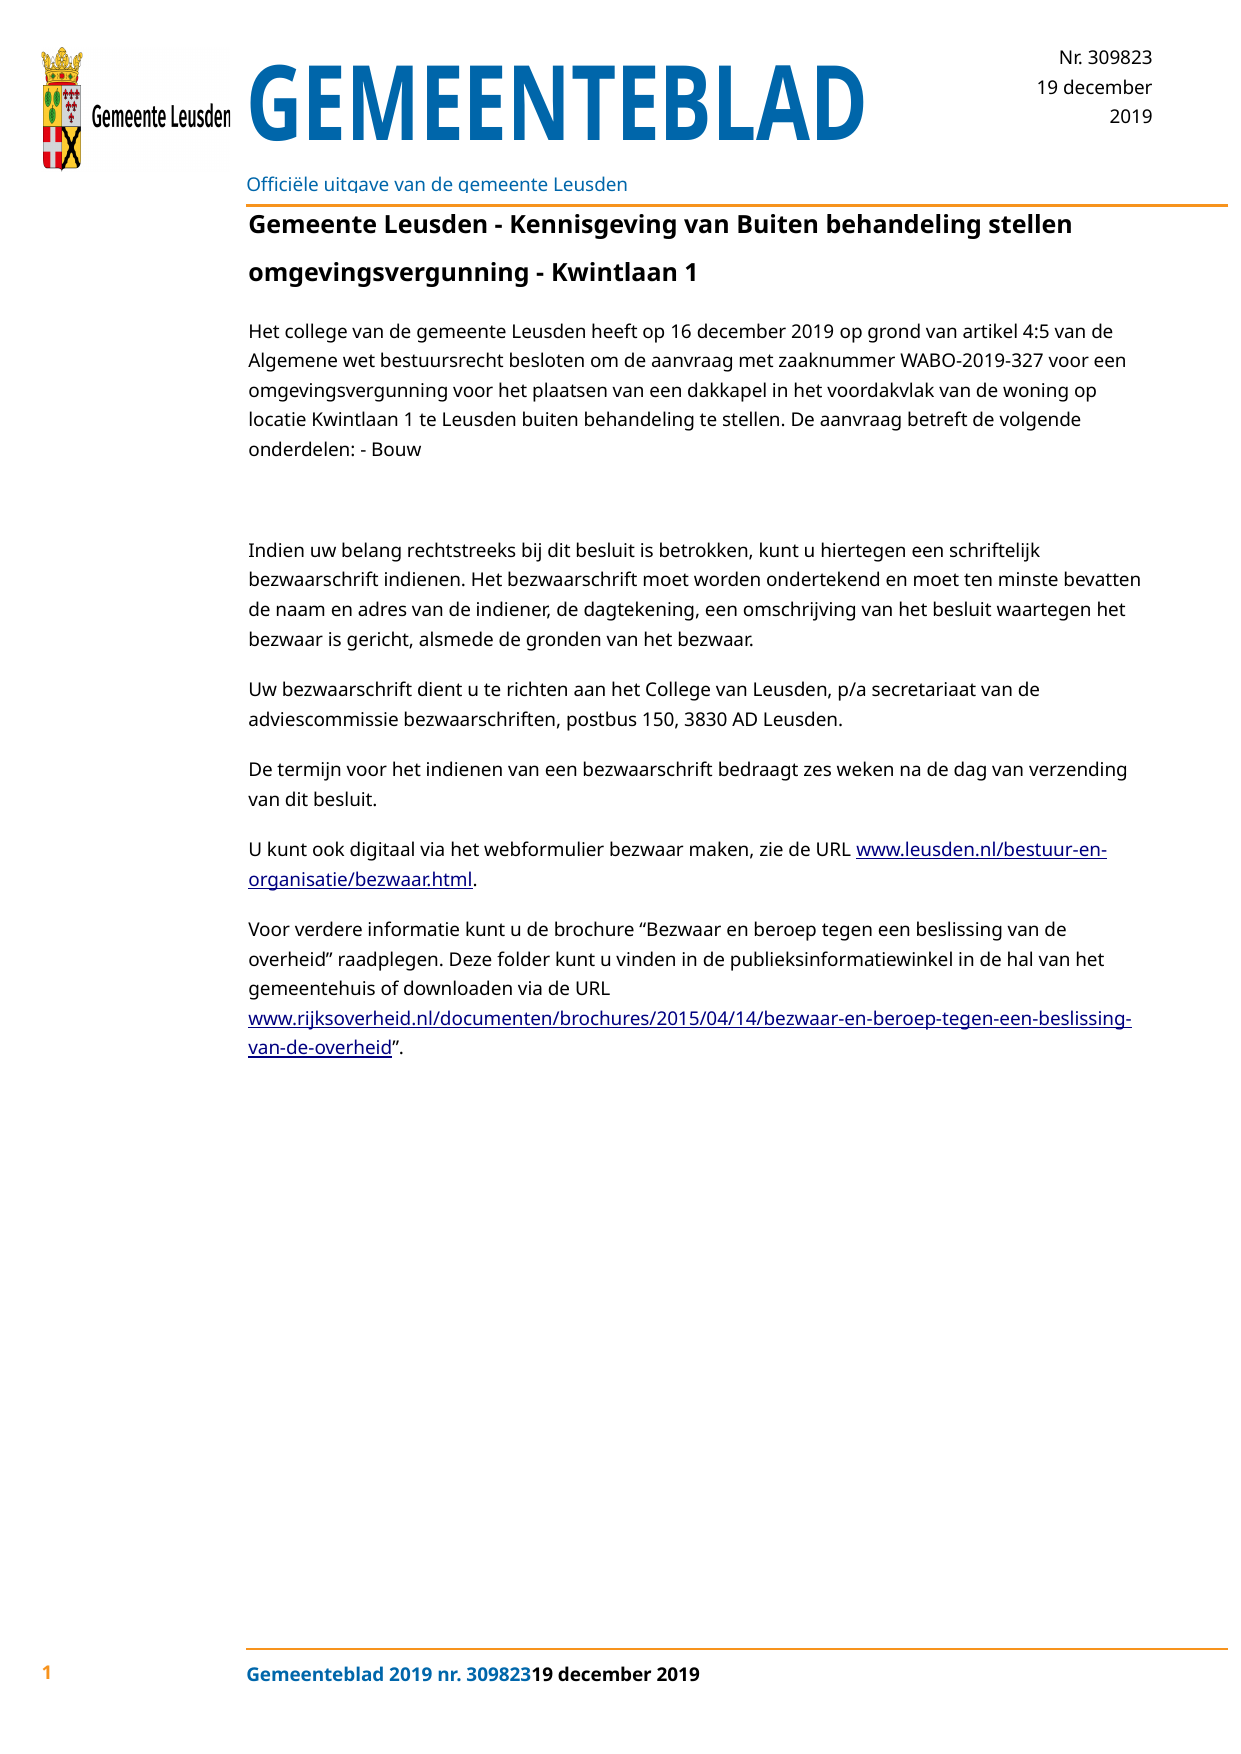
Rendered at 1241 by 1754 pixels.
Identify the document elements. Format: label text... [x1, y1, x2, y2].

text Gemeente Leusden - Kennisgeving van Buiten behandeling stellen omgevingsvergunning - Kwintlaan 1 [248, 207, 1152, 288]
text Indien uw belang rechtstreeks bij dit besluit is betrokken, kunt u hiertegen een schriftelijk bezwaarschrift indienen. Het bezwaarschrift moet worden ondertekend en moet ten minste bevatten de naam en adres van de indiener, de dagtekening, een omschrijving van het besluit waartegen het bezwaar is gericht, alsmede de gronden van het bezwaar. [248, 537, 1152, 652]
text De termijn voor het indienen van een bezwaarschrift bedraagt zes weken na de dag van verzending van dit besluit. [248, 756, 1152, 812]
text U kunt ook digitaal via het webformulier bezwaar maken, zie de URL www.leusden.nl/bestuur-en-organisatie/bezwaar.html. [248, 836, 1152, 892]
text Uw bezwaarschrift dient u te richten aan het College van Leusden, p/a secretariaat van de adviescommissie bezwaarschriften, postbus 150, 3830 AD Leusden. [248, 676, 1152, 732]
text Het college van de gemeente Leusden heeft op 16 december 2019 op grond van artikel 4:5 van de Algemene wet bestuursrecht besloten om de aanvraag met zaaknummer WABO-2019-327 voor een omgevingsvergunning voor het plaatsen van een dakkapel in het voordakvlak van de woning op locatie Kwintlaan 1 te Leusden buiten behandeling te stellen. De aanvraag betreft de volgende onderdelen: - Bouw [248, 318, 1152, 462]
picture [41, 47, 231, 172]
text Voor verdere informatie kunt u de brochure “Bezwaar en beroep tegen een beslissing van de overheid” raadplegen. Deze folder kunt u vinden in de publieksinformatiewinkel in de hal van het gemeentehuis of downloaden via de URL www.rijksoverheid.nl/documenten/brochures/2015/04/14/bezwaar-en-beroep-tegen-een-beslissing-van-de-overheid”. [248, 916, 1152, 1060]
